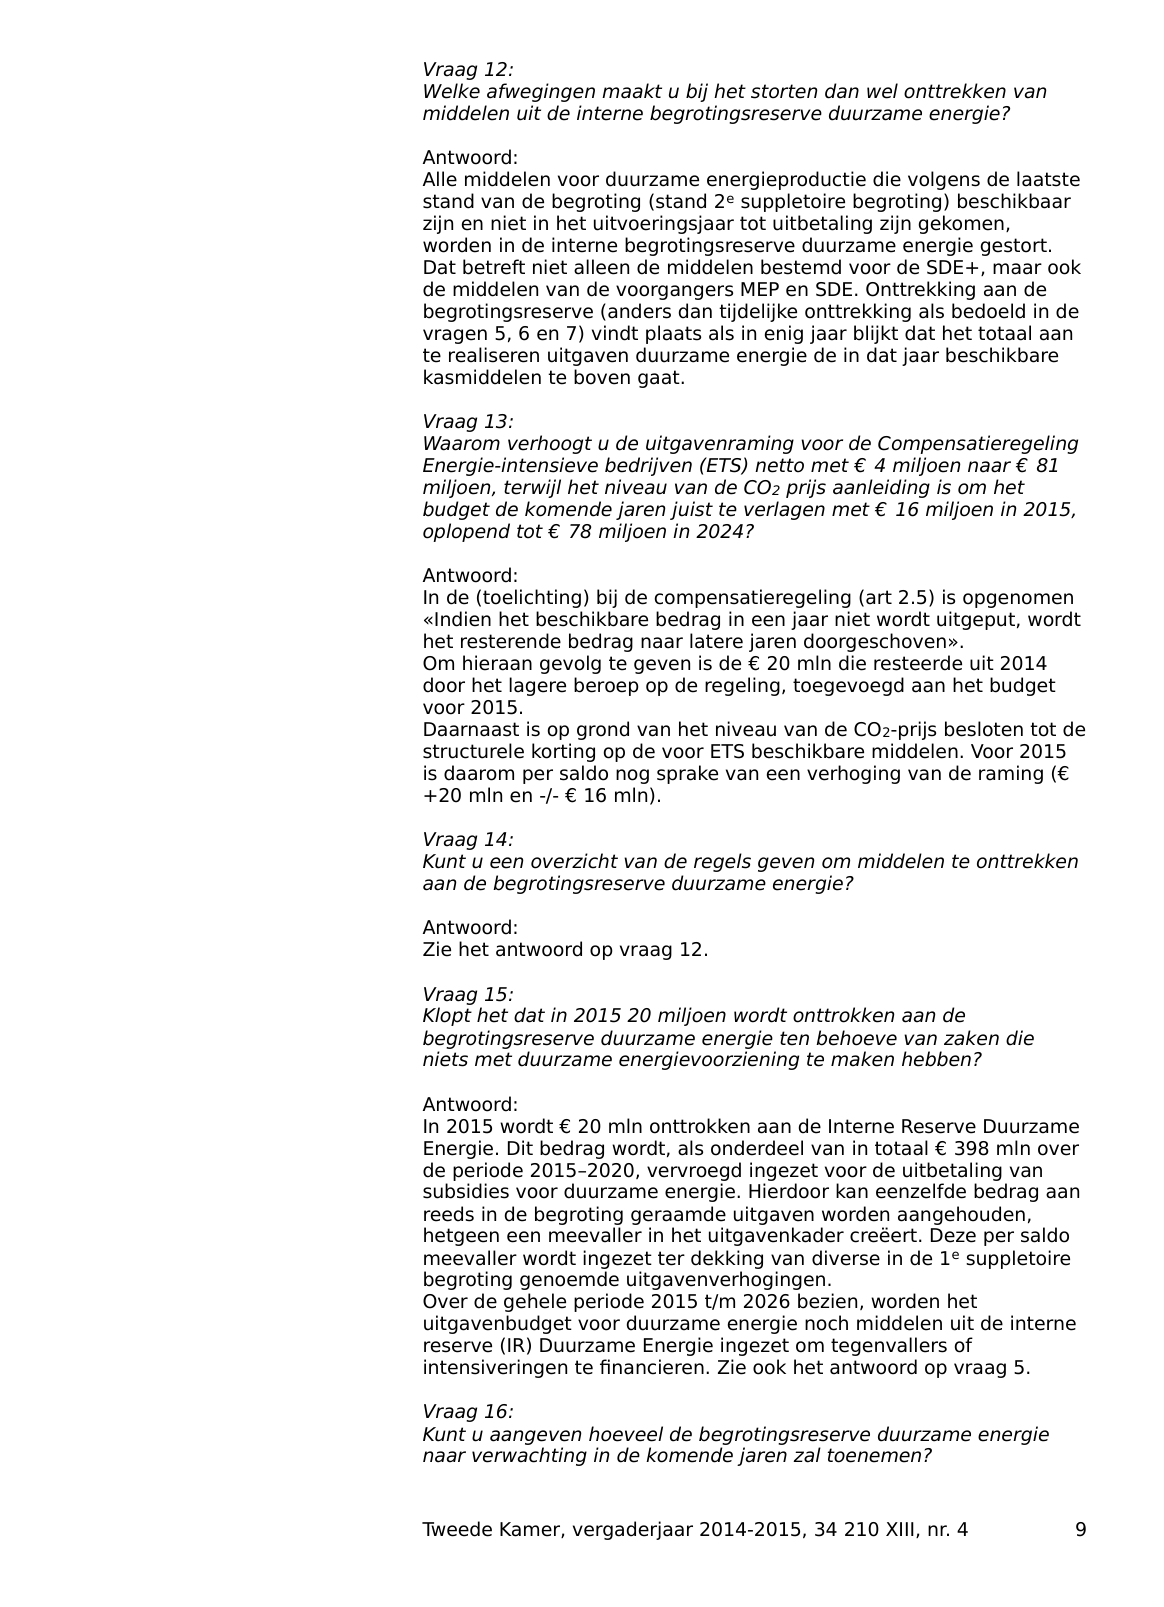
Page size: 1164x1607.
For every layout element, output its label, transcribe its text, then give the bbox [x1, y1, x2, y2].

text Klopt het dat in 2015 20 miljoen wordt onttrokken aan de begrotingsreserve duurzame energie ten behoeve van zaken die niets met duurzame energievoorziening te maken hebben? [422, 1005, 1087, 1071]
text In de (toelichting) bij de compensatieregeling (art 2.5) is opgenomen «Indien het beschikbare bedrag in een jaar niet wordt uitgeput, wordt het resterende bedrag naar latere jaren doorgeschoven». [422, 587, 1087, 653]
text Alle middelen voor duurzame energieproductie die volgens de laatste stand van de begroting (stand 2e suppletoire begroting) beschikbaar zijn en niet in het uitvoeringsjaar tot uitbetaling zijn gekomen, worden in de interne begrotingsreserve duurzame energie gestort. Dat betreft niet alleen de middelen bestemd voor de SDE+, maar ook de middelen van de voorgangers MEP en SDE. Onttrekking aan de begrotingsreserve (anders dan tijdelijke onttrekking als bedoeld in de vragen 5, 6 en 7) vindt plaats als in enig jaar blijkt dat het totaal aan te realiseren uitgaven duurzame energie de in dat jaar beschikbare kasmiddelen te boven gaat. [422, 169, 1087, 389]
text Daarnaast is op grond van het niveau van de CO2-prijs besloten tot de structurele korting op de voor ETS beschikbare middelen. Voor 2015 is daarom per saldo nog sprake van een verhoging van de raming (€ +20 mln en -/- € 16 mln). [422, 719, 1087, 807]
text Vraag 16: [422, 1401, 1087, 1423]
text Antwoord: [422, 565, 1087, 587]
text Welke afwegingen maakt u bij het storten dan wel onttrekken van middelen uit de interne begrotingsreserve duurzame energie? [422, 81, 1087, 125]
text Over de gehele periode 2015 t/m 2026 bezien, worden het uitgavenbudget voor duurzame energie noch middelen uit de interne reserve (IR) Duurzame Energie ingezet om tegenvallers of intensiveringen te financieren. Zie ook het antwoord op vraag 5. [422, 1291, 1087, 1379]
text Vraag 13: [422, 411, 1087, 433]
text Vraag 12: [422, 59, 1087, 81]
text Vraag 15: [422, 983, 1087, 1005]
text Zie het antwoord op vraag 12. [422, 939, 1087, 961]
text Vraag 14: [422, 829, 1087, 851]
text Antwoord: [422, 1093, 1087, 1116]
text In 2015 wordt € 20 mln onttrokken aan de Interne Reserve Duurzame Energie. Dit bedrag wordt, als onderdeel van in totaal € 398 mln over de periode 2015–2020, vervroegd ingezet voor de uitbetaling van subsidies voor duurzame energie. Hierdoor kan eenzelfde bedrag aan reeds in de begroting geraamde uitgaven worden aangehouden, hetgeen een meevaller in het uitgavenkader creëert. Deze per saldo meevaller wordt ingezet ter dekking van diverse in de 1e suppletoire begroting genoemde uitgavenverhogingen. [422, 1116, 1087, 1291]
text Waarom verhoogt u de uitgavenraming voor de Compensatieregeling Energie-intensieve bedrijven (ETS) netto met € 4 miljoen naar € 81 miljoen, terwijl het niveau van de CO2 prijs aanleiding is om het budget de komende jaren juist te verlagen met € 16 miljoen in 2015, oplopend tot € 78 miljoen in 2024? [422, 433, 1087, 543]
text Kunt u een overzicht van de regels geven om middelen te onttrekken aan de begrotingsreserve duurzame energie? [422, 851, 1087, 895]
text Antwoord: [422, 147, 1087, 169]
text Kunt u aangeven hoeveel de begrotingsreserve duurzame energie naar verwachting in de komende jaren zal toenemen? [422, 1423, 1087, 1467]
text Om hieraan gevolg te geven is de € 20 mln die resteerde uit 2014 door het lagere beroep op de regeling, toegevoegd aan het budget voor 2015. [422, 653, 1087, 719]
text Antwoord: [422, 917, 1087, 939]
